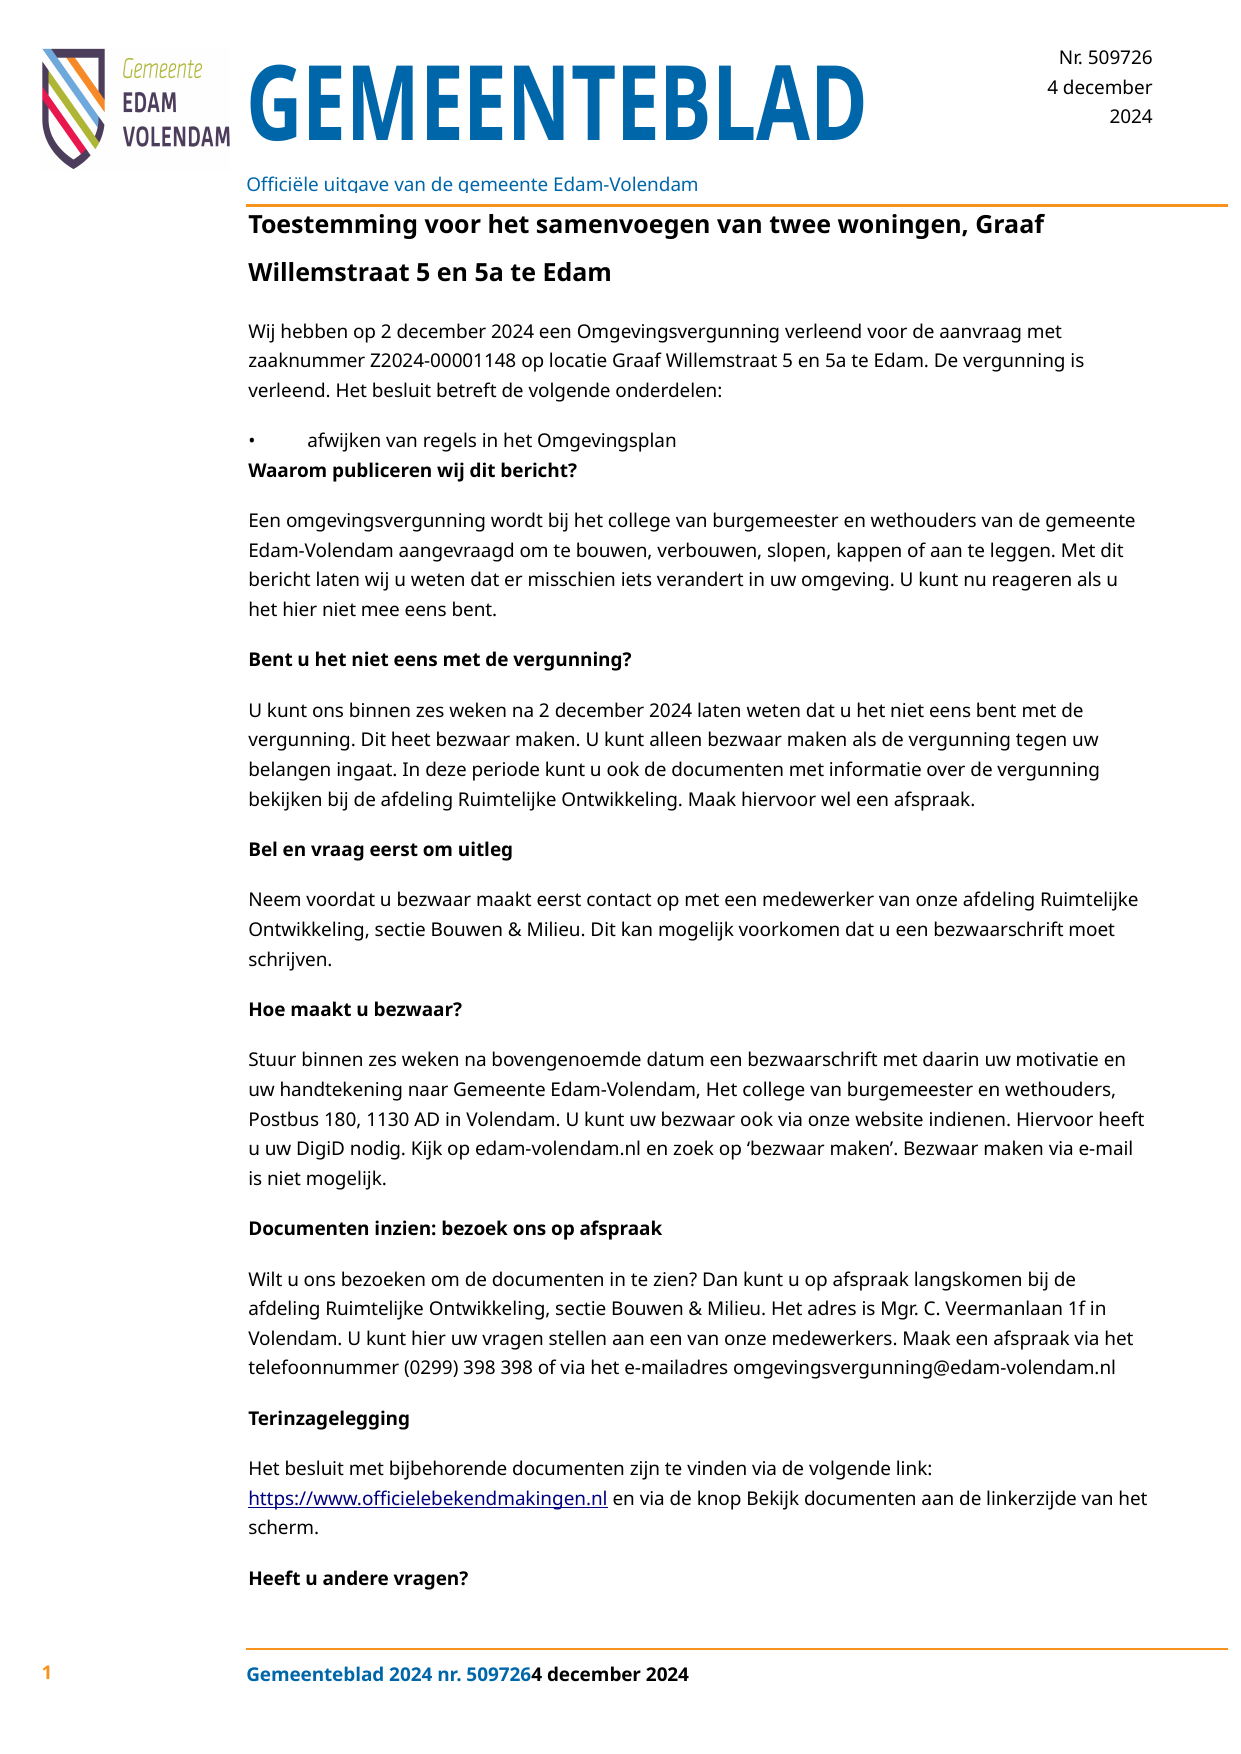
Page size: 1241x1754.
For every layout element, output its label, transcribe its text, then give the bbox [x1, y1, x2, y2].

text Het besluit met bijbehorende documenten zijn te vinden via de volgende link: https://www.officielebekendmakingen.nl en via de knop Bekijk documenten aan de linkerzijde van het scherm. [248, 1455, 1152, 1540]
list afwijken van regels in het Omgevingsplan [248, 427, 1152, 453]
text Wilt u ons bezoeken om de documenten in te zien? Dan kunt u op afspraak langskomen bij de afdeling Ruimtelijke Ontwikkeling, sectie Bouwen & Milieu. Het adres is Mgr. C. Veermanlaan 1f in Volendam. U kunt hier uw vragen stellen aan een van onze medewerkers. Maak een afspraak via het telefoonnummer (0299) 398 398 of via het e-mailadres omgevingsvergunning@edam-volendam.nl [248, 1266, 1152, 1380]
text Een omgevingsvergunning wordt bij het college van burgemeester en wethouders van de gemeente Edam-Volendam aangevraagd om te bouwen, verbouwen, slopen, kappen of aan te leggen. Met dit bericht laten wij u weten dat er misschien iets verandert in uw omgeving. U kunt nu reageren als u het hier niet mee eens bent. [248, 507, 1152, 622]
text Bent u het niet eens met de vergunning? [248, 647, 1152, 672]
picture [41, 47, 231, 172]
text Heeft u andere vragen? [248, 1565, 1152, 1591]
text Bel en vraag eerst om uitleg [248, 836, 1152, 862]
text Hoe maakt u bezwaar? [248, 996, 1152, 1022]
text Waarom publiceren wij dit bericht? [248, 457, 1152, 483]
text Terinzagelegging [248, 1405, 1152, 1431]
text Documenten inzien: bezoek ons op afspraak [248, 1215, 1152, 1241]
text Stuur binnen zes weken na bovengenoemde datum een bezwaarschrift met daarin uw motivatie en uw handtekening naar Gemeente Edam-Volendam, Het college van burgemeester en wethouders, Postbus 180, 1130 AD in Volendam. U kunt uw bezwaar ook via onze website indienen. Hiervoor heeft u uw DigiD nodig. Kijk op edam-volendam.nl en zoek op ‘bezwaar maken’. Bezwaar maken via e-mail is niet mogelijk. [248, 1047, 1152, 1191]
text U kunt ons binnen zes weken na 2 december 2024 laten weten dat u het niet eens bent met de vergunning. Dit heet bezwaar maken. U kunt alleen bezwaar maken als de vergunning tegen uw belangen ingaat. In deze periode kunt u ook de documenten met informatie over de vergunning bekijken bij de afdeling Ruimtelijke Ontwikkeling. Maak hiervoor wel een afspraak. [248, 697, 1152, 812]
text Neem voordat u bezwaar maakt eerst contact op met een medewerker van onze afdeling Ruimtelijke Ontwikkeling, sectie Bouwen & Milieu. Dit kan mogelijk voorkomen dat u een bezwaarschrift moet schrijven. [248, 887, 1152, 972]
text Toestemming voor het samenvoegen van twee woningen, Graaf Willemstraat 5 en 5a te Edam [248, 207, 1152, 288]
text Wij hebben op 2 december 2024 een Omgevingsvergunning verleend voor de aanvraag met zaaknummer Z2024-00001148 op locatie Graaf Willemstraat 5 en 5a te Edam. De vergunning is verleend. Het besluit betreft de volgende onderdelen: [248, 318, 1152, 403]
